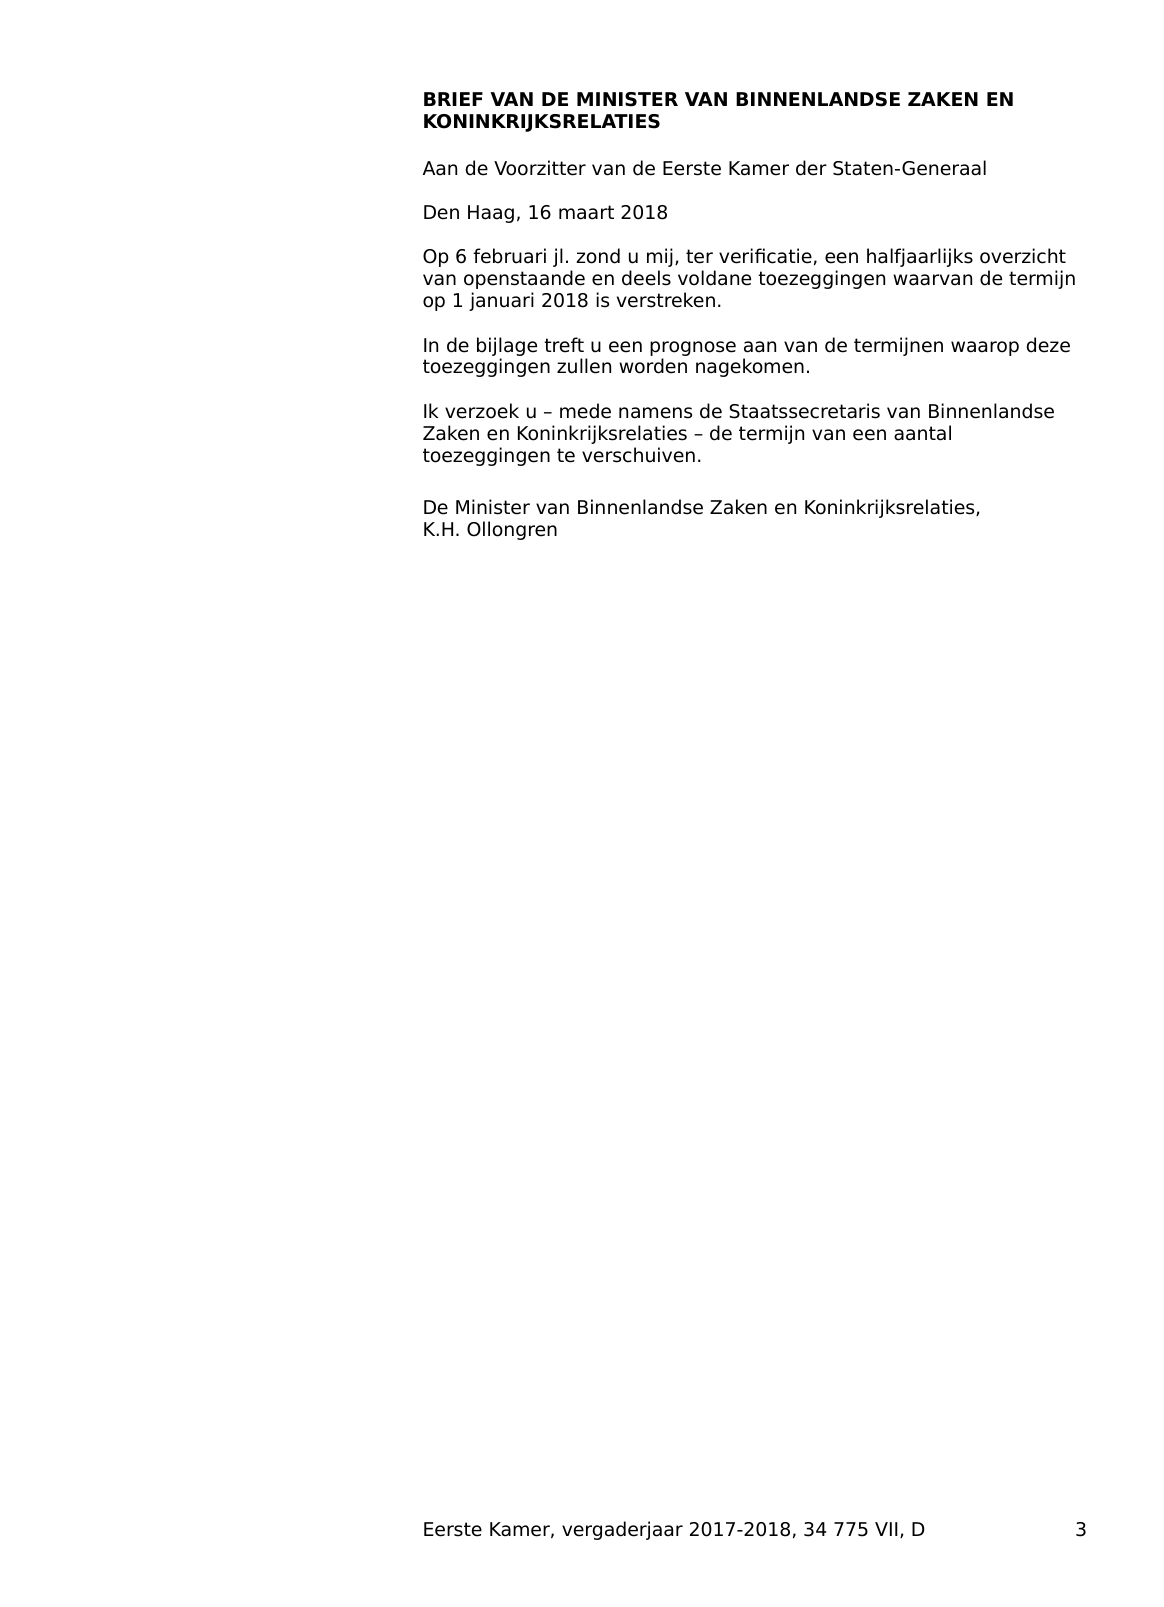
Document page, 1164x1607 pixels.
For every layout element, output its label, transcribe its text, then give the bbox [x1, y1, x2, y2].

subtitle BRIEF VAN DE MINISTER VAN BINNENLANDSE ZAKEN EN KONINKRIJKSRELATIES [422, 89, 1087, 133]
text Ik verzoek u – mede namens de Staatssecretaris van Binnenlandse Zaken en Koninkrijksrelaties – de termijn van een aantal toezeggingen te verschuiven. [422, 401, 1087, 467]
text De Minister van Binnenlandse Zaken en Koninkrijksrelaties, K.H. Ollongren [422, 497, 1087, 541]
text Aan de Voorzitter van de Eerste Kamer der Staten-Generaal [422, 158, 1087, 180]
text Op 6 februari jl. zond u mij, ter verificatie, een halfjaarlijks overzicht van openstaande en deels voldane toezeggingen waarvan de termijn op 1 januari 2018 is verstreken. [422, 246, 1087, 312]
text In de bijlage treft u een prognose aan van de termijnen waarop deze toezeggingen zullen worden nagekomen. [422, 334, 1087, 378]
text Den Haag, 16 maart 2018 [422, 202, 1087, 224]
